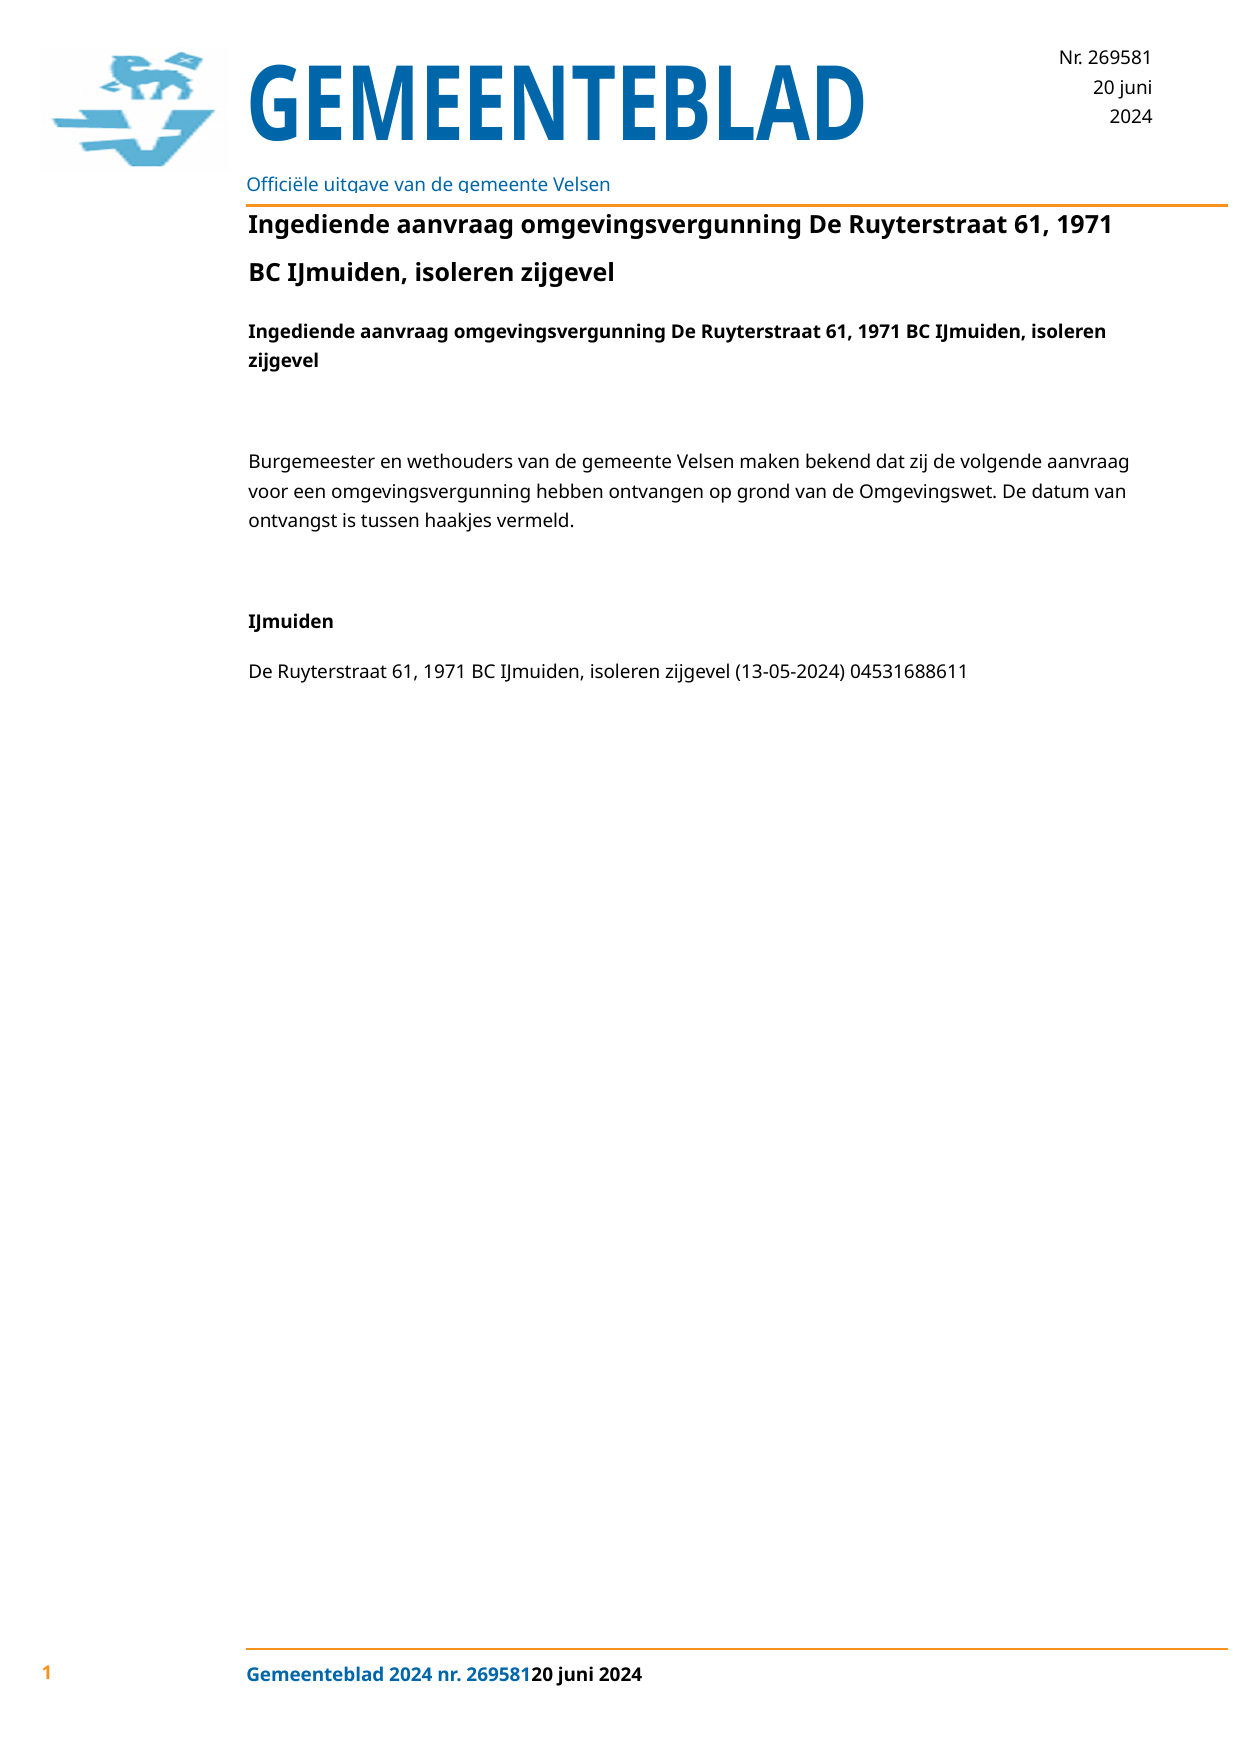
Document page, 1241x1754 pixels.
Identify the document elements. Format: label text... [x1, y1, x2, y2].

text De Ruyterstraat 61, 1971 BC IJmuiden, isoleren zijgevel (13-05-2024) 04531688611 [248, 659, 1152, 684]
picture [41, 47, 231, 172]
text IJmuiden [248, 608, 1152, 634]
text Burgemeester en wethouders van de gemeente Velsen maken bekend dat zij de volgende aanvraag voor een omgevingsvergunning hebben ontvangen op grond van de Omgevingswet. De datum van ontvangst is tussen haakjes vermeld. [248, 448, 1152, 533]
text Ingediende aanvraag omgevingsvergunning De Ruyterstraat 61, 1971 BC IJmuiden, isoleren zijgevel [248, 318, 1152, 373]
text Ingediende aanvraag omgevingsvergunning De Ruyterstraat 61, 1971 BC IJmuiden, isoleren zijgevel [248, 207, 1152, 288]
